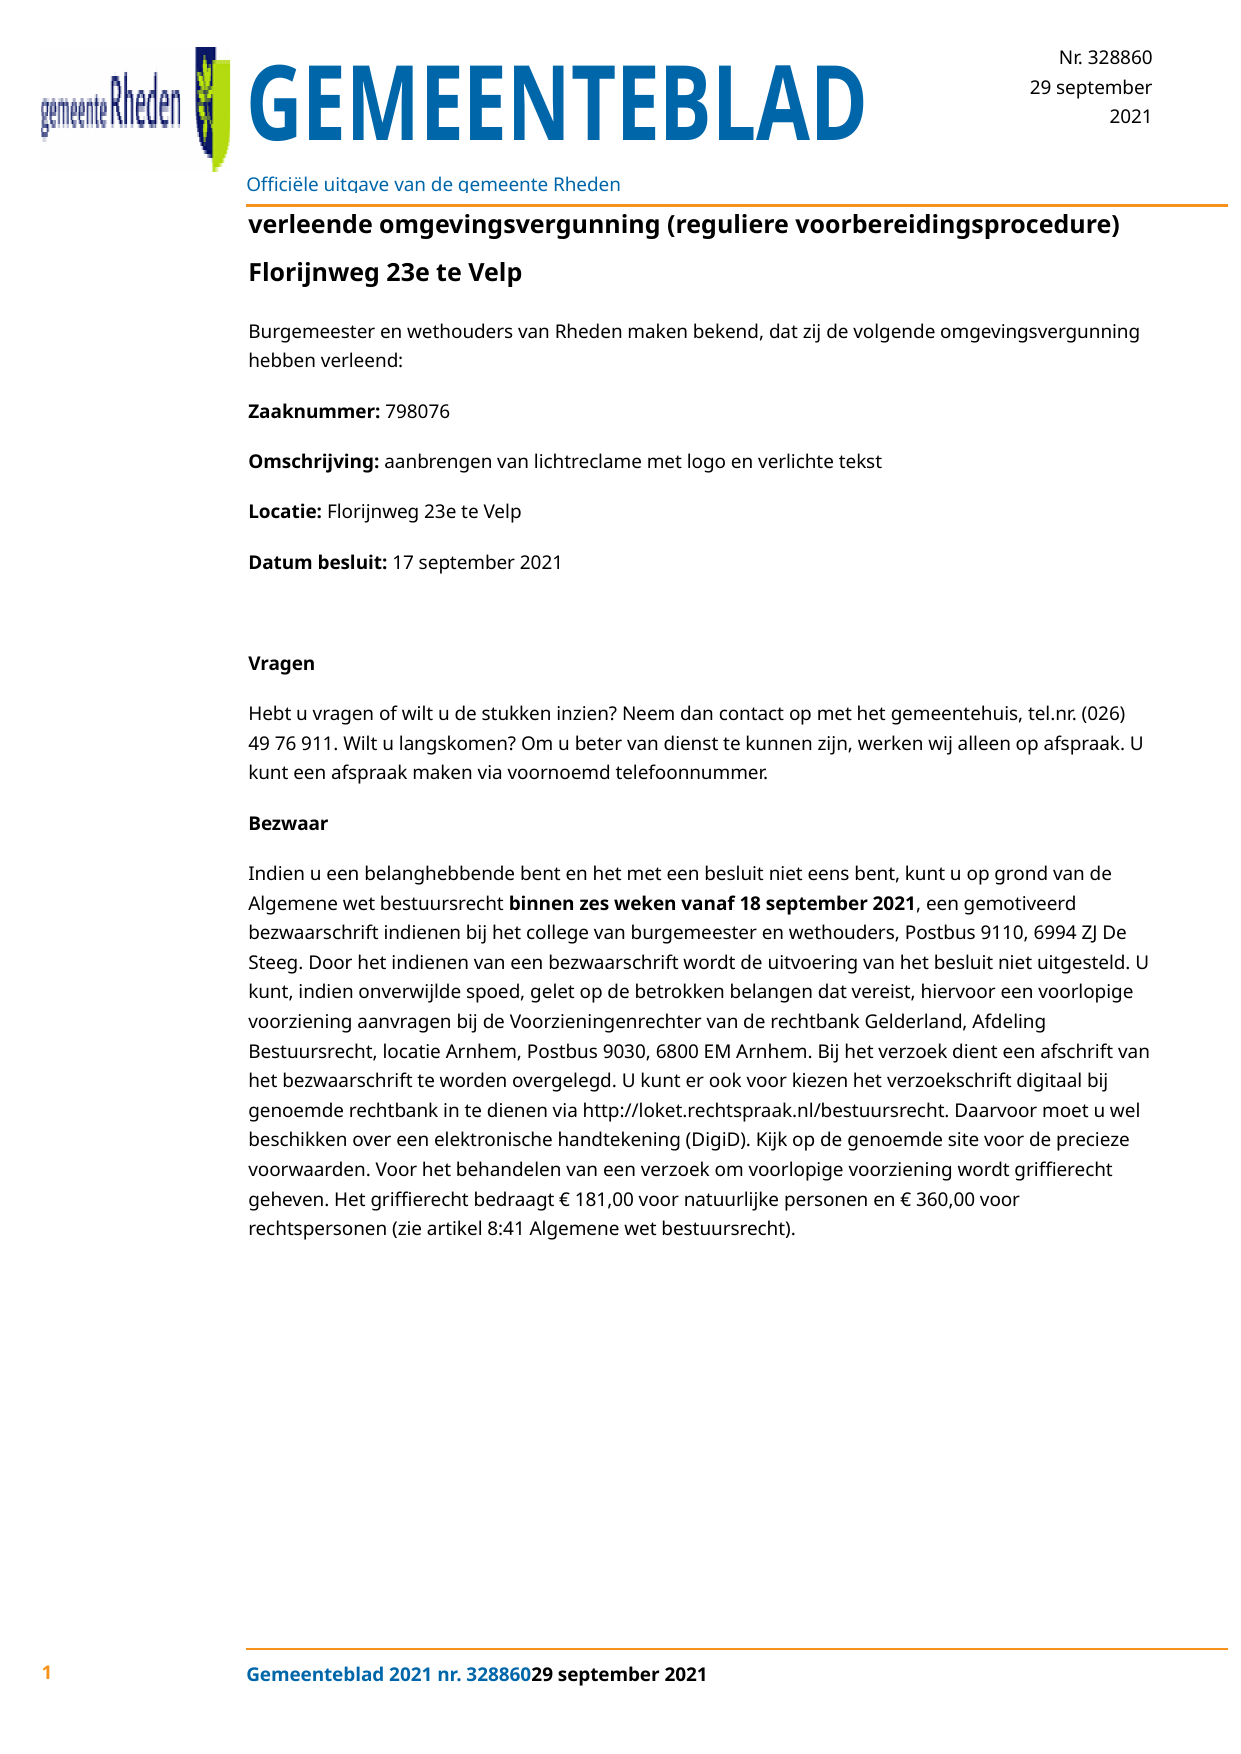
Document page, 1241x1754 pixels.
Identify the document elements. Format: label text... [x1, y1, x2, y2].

text Bezwaar [248, 810, 1152, 836]
text verleende omgevingsvergunning (reguliere voorbereidingsprocedure) Florijnweg 23e te Velp [248, 207, 1152, 288]
text Indien u een belanghebbende bent en het met een besluit niet eens bent, kunt u op grond van de Algemene wet bestuursrecht binnen zes weken vanaf 18 september 2021, een gemotiveerd bezwaarschrift indienen bij het college van burgemeester en wethouders, Postbus 9110, 6994 ZJ De Steeg. Door het indienen van een bezwaarschrift wordt de uitvoering van het besluit niet uitgesteld. U kunt, indien onverwijlde spoed, gelet op de betrokken belangen dat vereist, hiervoor een voorlopige voorziening aanvragen bij de Voorzieningenrechter van de rechtbank Gelderland, Afdeling Bestuursrecht, locatie Arnhem, Postbus 9030, 6800 EM Arnhem. Bij het verzoek dient een afschrift van het bezwaarschrift te worden overgelegd. U kunt er ook voor kiezen het verzoekschrift digitaal bij genoemde rechtbank in te dienen via http://loket.rechtspraak.nl/bestuursrecht. Daarvoor moet u wel beschikken over een elektronische handtekening (DigiD). Kijk op de genoemde site voor de precieze voorwaarden. Voor het behandelen van een verzoek om voorlopige voorziening wordt griffierecht geheven. Het griffierecht bedraagt € 181,00 voor natuurlijke personen en € 360,00 voor rechtspersonen (zie artikel 8:41 Algemene wet bestuursrecht). [248, 860, 1152, 1241]
picture [41, 47, 231, 172]
text Hebt u vragen of wilt u de stukken inzien? Neem dan contact op met het gemeentehuis, tel.nr. (026) 49 76 911. Wilt u langskomen? Om u beter van dienst te kunnen zijn, werken wij alleen op afspraak. U kunt een afspraak maken via voornoemd telefoonnummer. [248, 700, 1152, 785]
text Datum besluit: 17 september 2021 [248, 549, 1152, 575]
text Zaaknummer: 798076 [248, 398, 1152, 424]
text Omschrijving: aanbrengen van lichtreclame met logo en verlichte tekst [248, 448, 1152, 474]
text Vragen [248, 650, 1152, 676]
text Burgemeester en wethouders van Rheden maken bekend, dat zij de volgende omgevingsvergunning hebben verleend: [248, 318, 1152, 373]
text Locatie: Florijnweg 23e te Velp [248, 499, 1152, 524]
